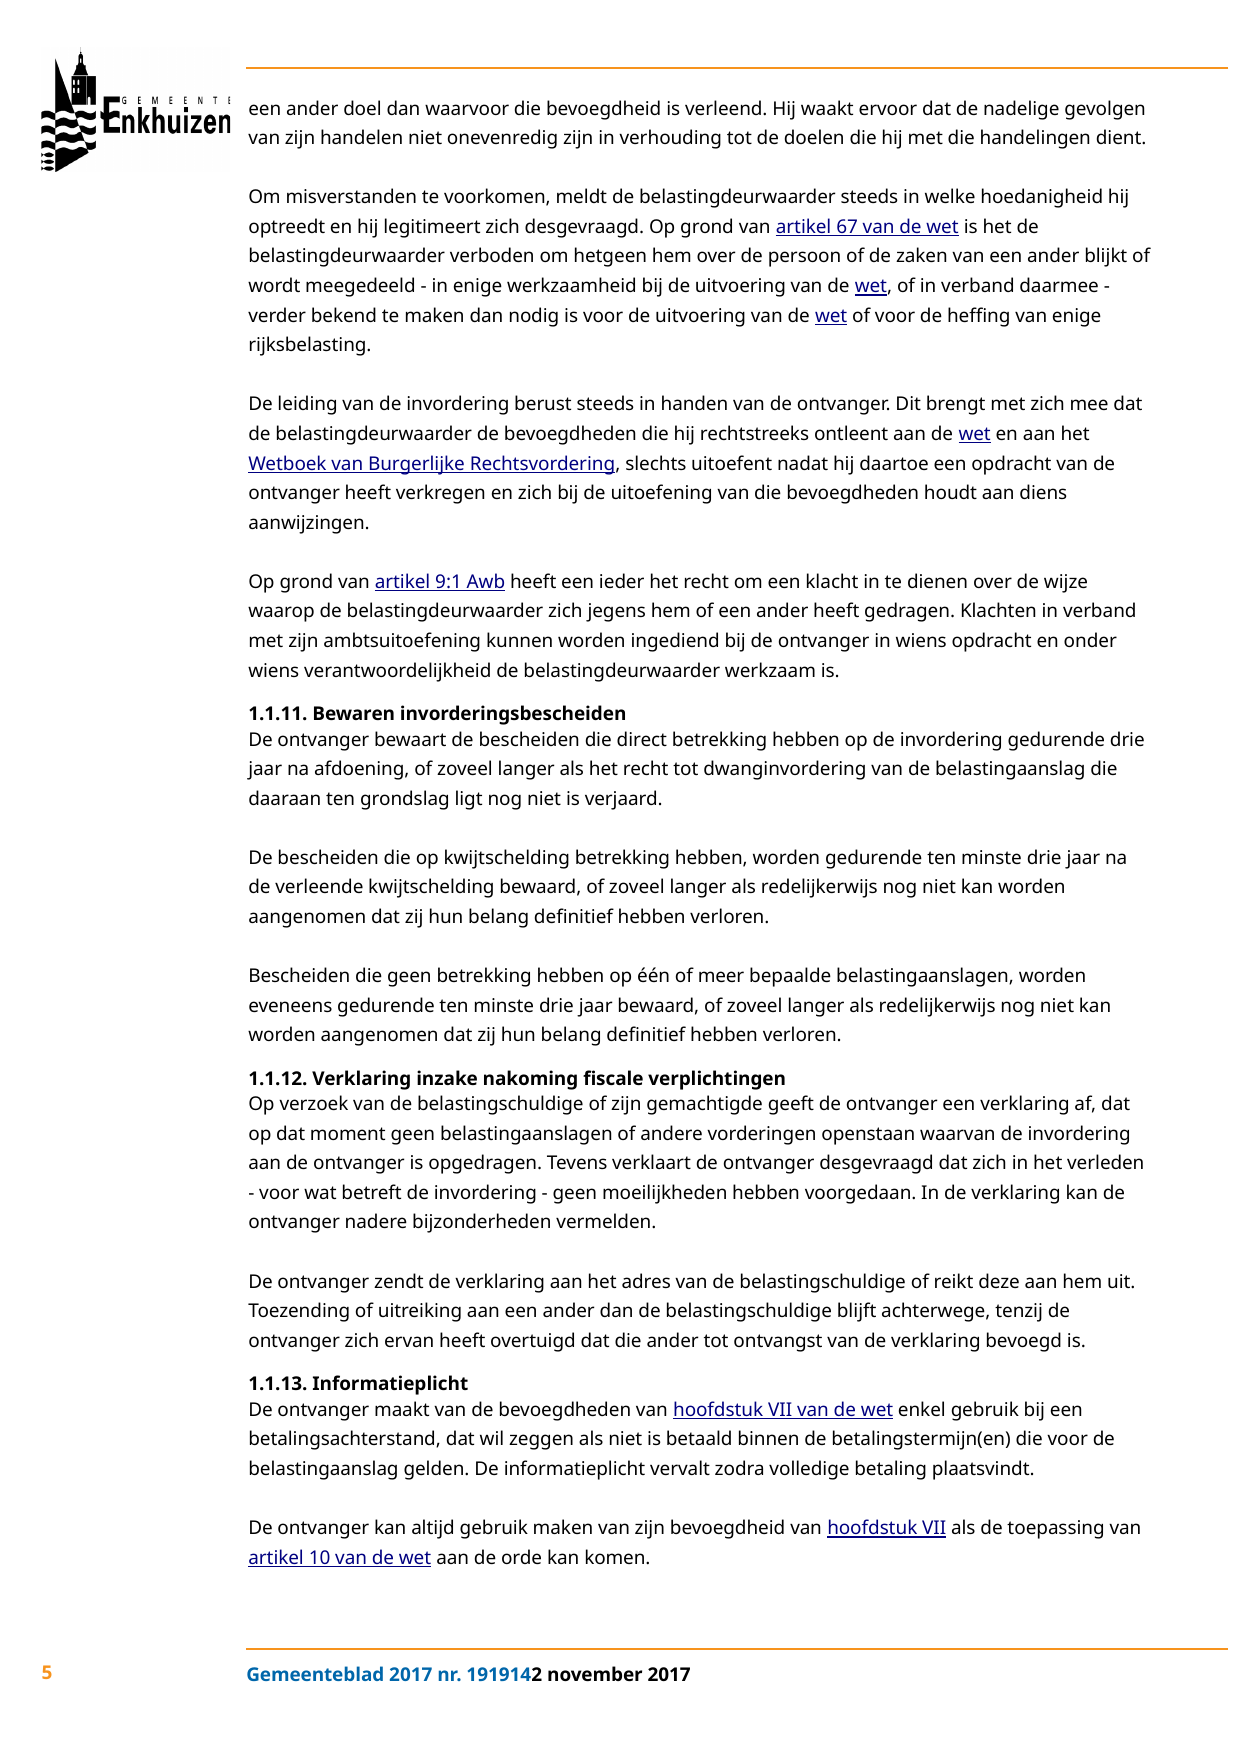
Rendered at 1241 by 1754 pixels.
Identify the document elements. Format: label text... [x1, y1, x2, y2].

text Op verzoek van de belastingschuldige of zijn gemachtigde geeft de ontvanger een verklaring af, dat op dat moment geen belastingaanslagen of andere vorderingen openstaan waarvan de invordering aan de ontvanger is opgedragen. Tevens verklaart de ontvanger desgevraagd dat zich in het verleden - voor wat betreft de invordering - geen moeilijkheden hebben voorgedaan. In de verklaring kan de ontvanger nadere bijzonderheden vermelden. [248, 1090, 1152, 1234]
text een ander doel dan waarvoor die bevoegdheid is verleend. Hij waakt ervoor dat de nadelige gevolgen van zijn handelen niet onevenredig zijn in verhouding tot de doelen die hij met die handelingen dient. [248, 95, 1152, 150]
text De ontvanger bewaart de bescheiden die direct betrekking hebben op de invordering gedurende drie jaar na afdoening, of zoveel langer als het recht tot dwanginvordering van de belastingaanslag die daaraan ten grondslag ligt nog niet is verjaard. [248, 726, 1152, 811]
text Om misverstanden te voorkomen, meldt de belastingdeurwaarder steeds in welke hoedanigheid hij optreedt en hij legitimeert zich desgevraagd. Op grond van artikel 67 van de wet is het de belastingdeurwaarder verboden om hetgeen hem over de persoon of de zaken van een ander blijkt of wordt meegedeeld - in enige werkzaamheid bij de uitvoering van de wet, of in verband daarmee - verder bekend te maken dan nodig is voor de uitvoering van de wet of voor de heffing van enige rijksbelasting. [248, 183, 1152, 357]
picture [41, 47, 231, 172]
text Bescheiden die geen betrekking hebben op één of meer bepaalde belastingaanslagen, worden eveneens gedurende ten minste drie jaar bewaard, of zoveel langer als redelijkerwijs nog niet kan worden aangenomen dat zij hun belang definitief hebben verloren. [248, 962, 1152, 1047]
text De ontvanger zendt de verklaring aan het adres van de belastingschuldige of reikt deze aan hem uit. Toezending of uitreiking aan een ander dan de belastingschuldige blijft achterwege, tenzij de ontvanger zich ervan heeft overtuigd dat die ander tot ontvangst van de verklaring bevoegd is. [248, 1268, 1152, 1353]
text De bescheiden die op kwijtschelding betrekking hebben, worden gedurende ten minste drie jaar na de verleende kwijtschelding bewaard, of zoveel langer als redelijkerwijs nog niet kan worden aangenomen dat zij hun belang definitief hebben verloren. [248, 844, 1152, 929]
text De ontvanger maakt van de bevoegdheden van hoofdstuk VII van de wet enkel gebruik bij een betalingsachterstand, dat wil zeggen als niet is betaald binnen de betalingstermijn(en) die voor de belastingaanslag gelden. De informatieplicht vervalt zodra volledige betaling plaatsvindt. [248, 1396, 1152, 1481]
text De ontvanger kan altijd gebruik maken van zijn bevoegdheid van hoofdstuk VII als de toepassing van artikel 10 van de wet aan de orde kan komen. [248, 1514, 1152, 1569]
text 1.1.11. Bewaren invorderingsbescheiden [248, 700, 1152, 726]
text 1.1.12. Verklaring inzake nakoming fiscale verplichtingen [248, 1065, 1152, 1090]
text Op grond van artikel 9:1 Awb heeft een ieder het recht om een klacht in te dienen over de wijze waarop de belastingdeurwaarder zich jegens hem of een ander heeft gedragen. Klachten in verband met zijn ambtsuitoefening kunnen worden ingediend bij de ontvanger in wiens opdracht en onder wiens verantwoordelijkheid de belastingdeurwaarder werkzaam is. [248, 568, 1152, 683]
text 1.1.13. Informatieplicht [248, 1370, 1152, 1396]
text De leiding van de invordering berust steeds in handen van de ontvanger. Dit brengt met zich mee dat de belastingdeurwaarder de bevoegdheden die hij rechtstreeks ontleent aan de wet en aan het Wetboek van Burgerlijke Rechtsvordering, slechts uitoefent nadat hij daartoe een opdracht van de ontvanger heeft verkregen en zich bij de uitoefening van die bevoegdheden houdt aan diens aanwijzingen. [248, 391, 1152, 535]
